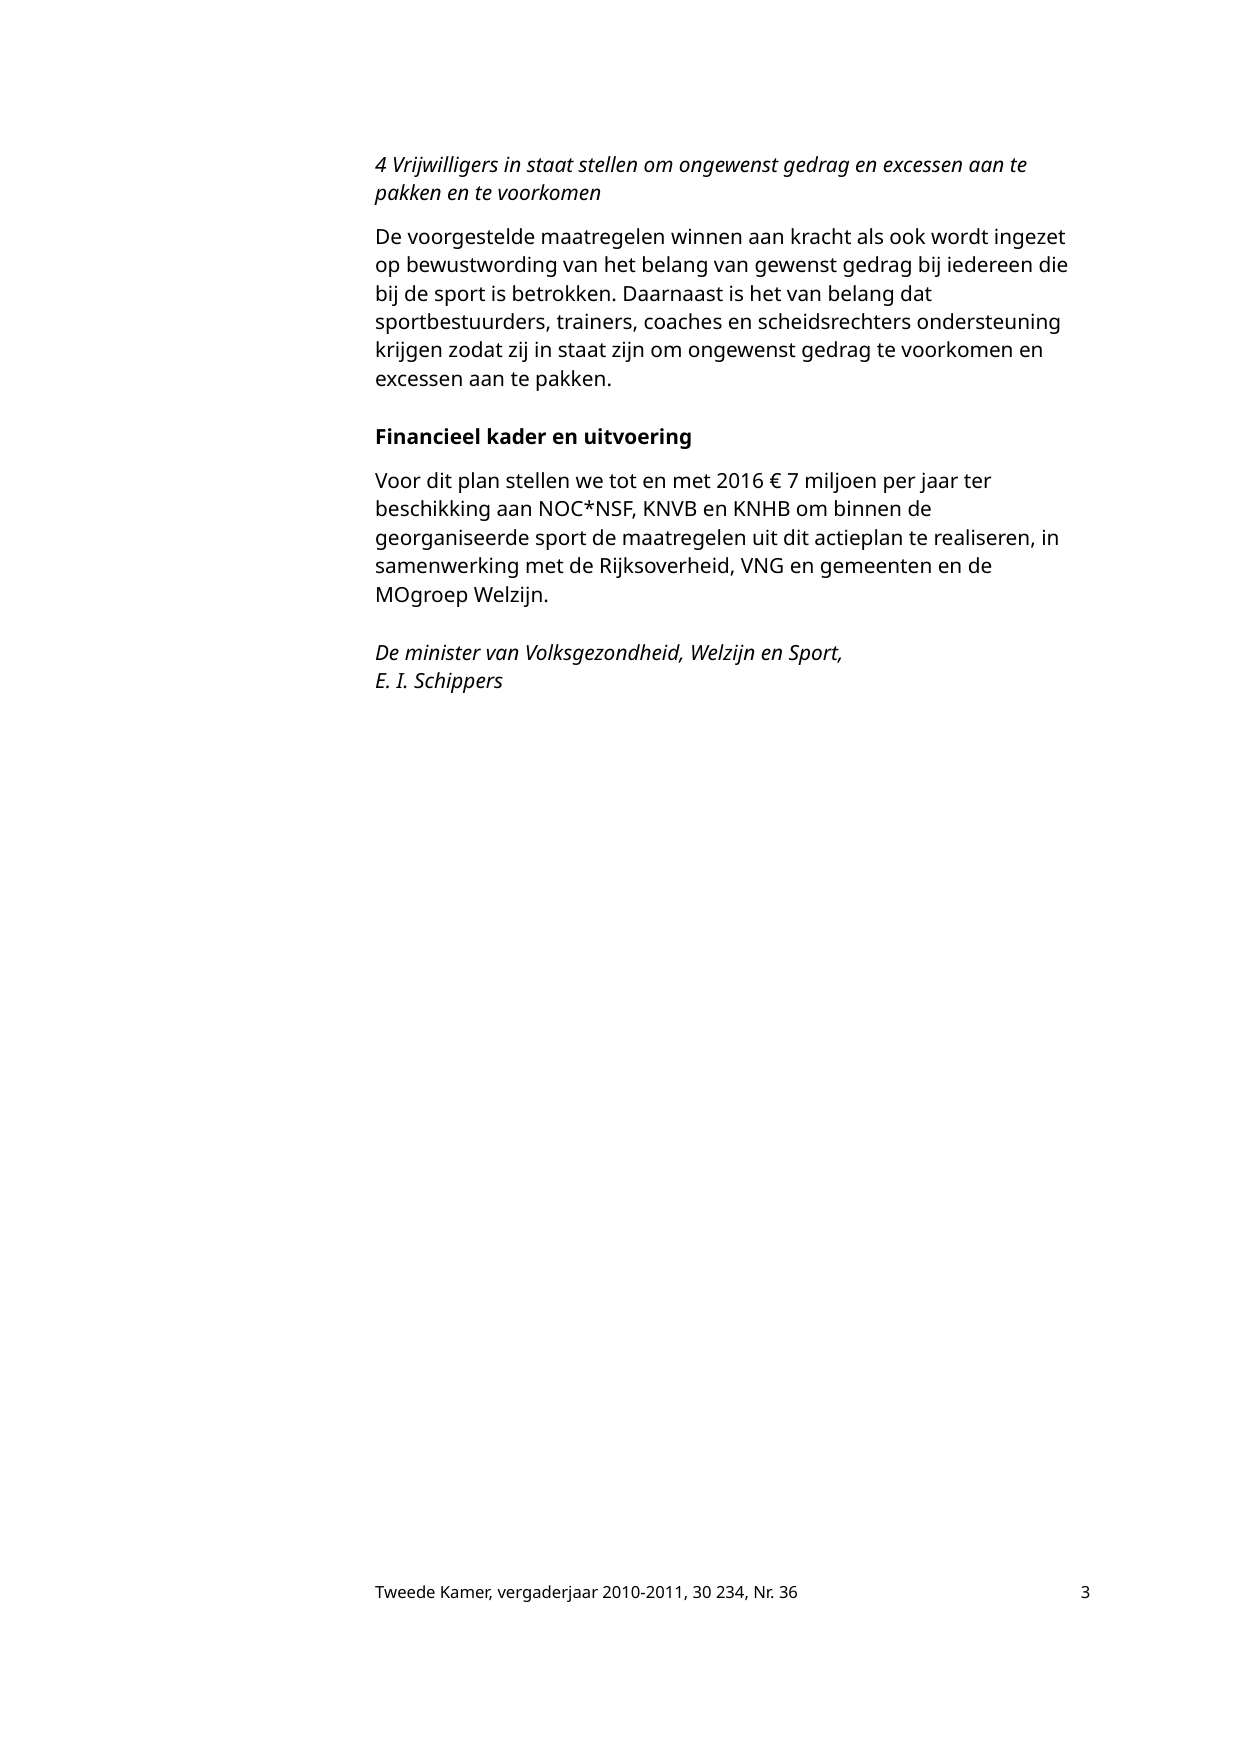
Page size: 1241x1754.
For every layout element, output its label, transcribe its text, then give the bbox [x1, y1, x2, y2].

text E. I. Schippers [375, 667, 1090, 695]
text Financieel kader en uitvoering [375, 422, 1090, 451]
text De voorgestelde maatregelen winnen aan kracht als ook wordt ingezet op bewustwording van het belang van gewenst gedrag bij iedereen die bij de sport is betrokken. Daarnaast is het van belang dat sportbestuurders, trainers, coaches en scheidsrechters ondersteuning krijgen zodat zij in staat zijn om ongewenst gedrag te voorkomen en excessen aan te pakken. [375, 222, 1090, 392]
text De minister van Volksgezondheid, Welzijn en Sport, [375, 638, 1090, 667]
text Voor dit plan stellen we tot en met 2016 € 7 miljoen per jaar ter beschikking aan NOC*NSF, KNVB en KNHB om binnen de georganiseerde sport de maatregelen uit dit actieplan te realiseren, in samenwerking met de Rijksoverheid, VNG en gemeenten en de MOgroep Welzijn. [375, 466, 1090, 608]
text 4 Vrijwilligers in staat stellen om ongewenst gedrag en excessen aan te pakken en te voorkomen [375, 150, 1090, 207]
